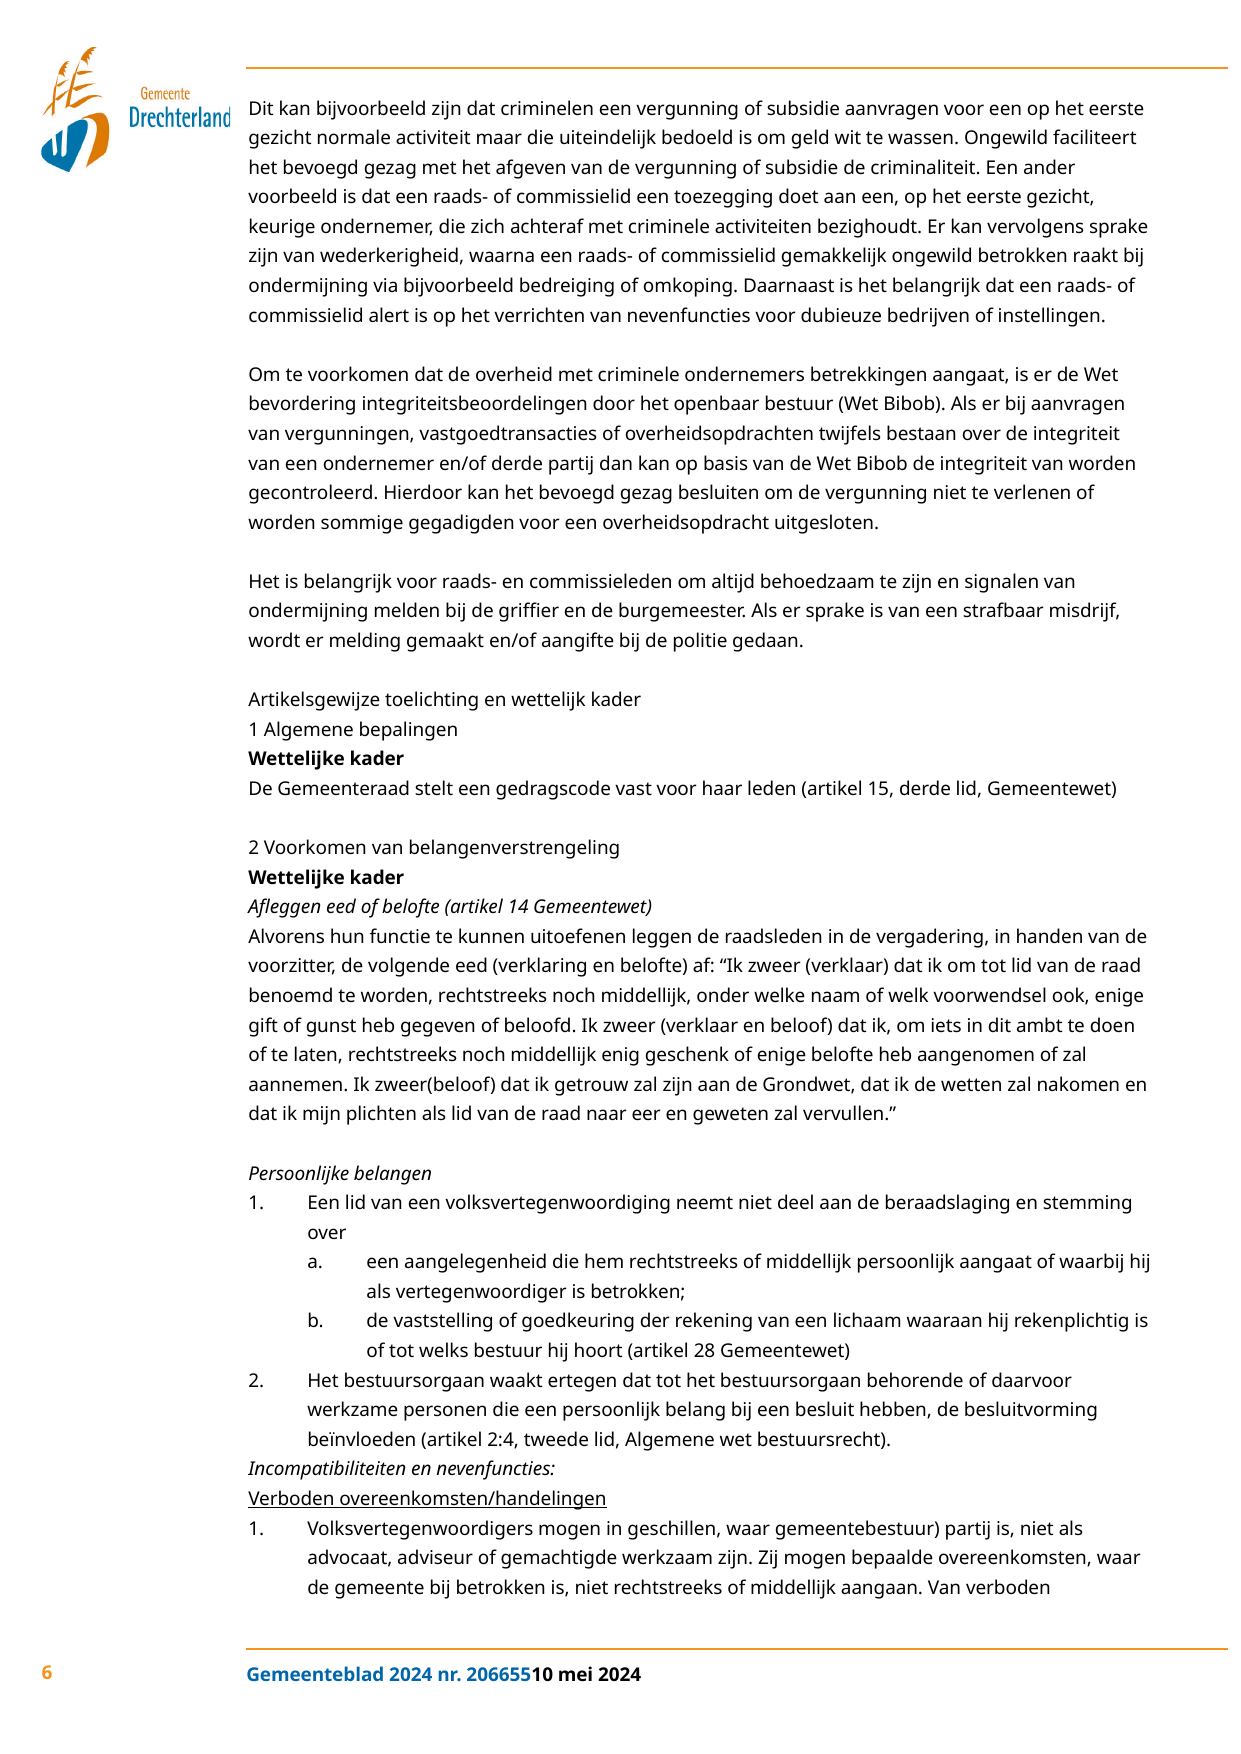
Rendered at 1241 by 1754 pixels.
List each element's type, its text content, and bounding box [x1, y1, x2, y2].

text Persoonlijke belangen [248, 1160, 1152, 1186]
text Om te voorkomen dat de overheid met criminele ondernemers betrekkingen aangaat, is er de Wet bevordering integriteitsbeoordelingen door het openbaar bestuur (Wet Bibob). Als er bij aanvragen van vergunningen, vastgoedtransacties of overheidsopdrachten twijfels bestaan over de integriteit van een ondernemer en/of derde partij dan kan op basis van de Wet Bibob de integriteit van worden gecontroleerd. Hierdoor kan het bevoegd gezag besluiten om de vergunning niet te verlenen of worden sommige gegadigden voor een overheidsopdracht uitgesloten. [248, 361, 1152, 535]
picture [41, 158, 64, 172]
text 1 Algemene bepalingen [248, 716, 1152, 742]
text Alvorens hun functie te kunnen uitoefenen leggen de raadsleden in de vergadering, in handen van de voorzitter, de volgende eed (verklaring en belofte) af: “Ik zweer (verklaar) dat ik om tot lid van de raad benoemd te worden, rechtstreeks noch middellijk, onder welke naam of welk voorwendsel ook, enige gift of gunst heb gegeven of beloofd. Ik zweer (verklaar en beloof) dat ik, om iets in dit ambt te doen of te laten, rechtstreeks noch middellijk enig geschenk of enige belofte heb aangenomen of zal aannemen. Ik zweer(beloof) dat ik getrouw zal zijn aan de Grondwet, dat ik de wetten zal nakomen en dat ik mijn plichten als lid van de raad naar eer en geweten zal vervullen.” [248, 923, 1152, 1126]
list Een lid van een volksvertegenwoordiging neemt niet deel aan de beraadslaging en stemming over [248, 1189, 1152, 1245]
text De Gemeenteraad stelt een gedragscode vast voor haar leden (artikel 15, derde lid, Gemeentewet) [248, 775, 1152, 801]
picture [226, 115, 231, 124]
list Volksvertegenwoordigers mogen in geschillen, waar gemeentebestuur) partij is, niet als advocaat, adviseur of gemachtigde werkzaam zijn. Zij mogen bepaalde overeenkomsten, waar de gemeente bij betrokken is, niet rechtstreeks of middellijk aangaan. Van verboden [248, 1515, 1152, 1600]
text Wettelijke kader [248, 746, 1152, 771]
list een aangelegenheid die hem rechtstreeks of middellijk persoonlijk aangaat of waarbij hij als vertegenwoordiger is betrokken; [307, 1248, 1152, 1304]
picture [41, 47, 231, 172]
text Afleggen eed of belofte (artikel 14 Gemeentewet) [248, 893, 1152, 919]
list Het bestuursorgaan waakt ertegen dat tot het bestuursorgaan behorende of daarvoor werkzame personen die een persoonlijk belang bij een besluit hebben, de besluitvorming beïnvloeden (artikel 2:4, tweede lid, Algemene wet bestuursrecht). [248, 1367, 1152, 1452]
text 2 Voorkomen van belangenverstrengeling [248, 834, 1152, 860]
list de vaststelling of goedkeuring der rekening van een lichaam waaraan hij rekenplichtig is of tot welks bestuur hij hoort (artikel 28 Gemeentewet) [307, 1308, 1152, 1363]
text Wettelijke kader [248, 864, 1152, 890]
text Artikelsgewijze toelichting en wettelijk kader [248, 686, 1152, 712]
text Incompatibiliteiten en nevenfuncties: [248, 1456, 1152, 1481]
text Het is belangrijk voor raads- en commissieleden om altijd behoedzaam te zijn en signalen van ondermijning melden bij de griffier en de burgemeester. Als er sprake is van een strafbaar misdrijf, wordt er melding gemaakt en/of aangifte bij de politie gedaan. [248, 568, 1152, 653]
text Verboden overeenkomsten/handelingen [248, 1485, 1152, 1511]
text Dit kan bijvoorbeeld zijn dat criminelen een vergunning of subsidie aanvragen voor een op het eerste gezicht normale activiteit maar die uiteindelijk bedoeld is om geld wit te wassen. Ongewild faciliteert het bevoegd gezag met het afgeven van de vergunning of subsidie de criminaliteit. Een ander voorbeeld is dat een raads- of commissielid een toezegging doet aan een, op het eerste gezicht, keurige ondernemer, die zich achteraf met criminele activiteiten bezighoudt. Er kan vervolgens sprake zijn van wederkerigheid, waarna een raads- of commissielid gemakkelijk ongewild betrokken raakt bij ondermijning via bijvoorbeeld bedreiging of omkoping. Daarnaast is het belangrijk dat een raads- of commissielid alert is op het verrichten van nevenfuncties voor dubieuze bedrijven of instellingen. [248, 95, 1152, 328]
